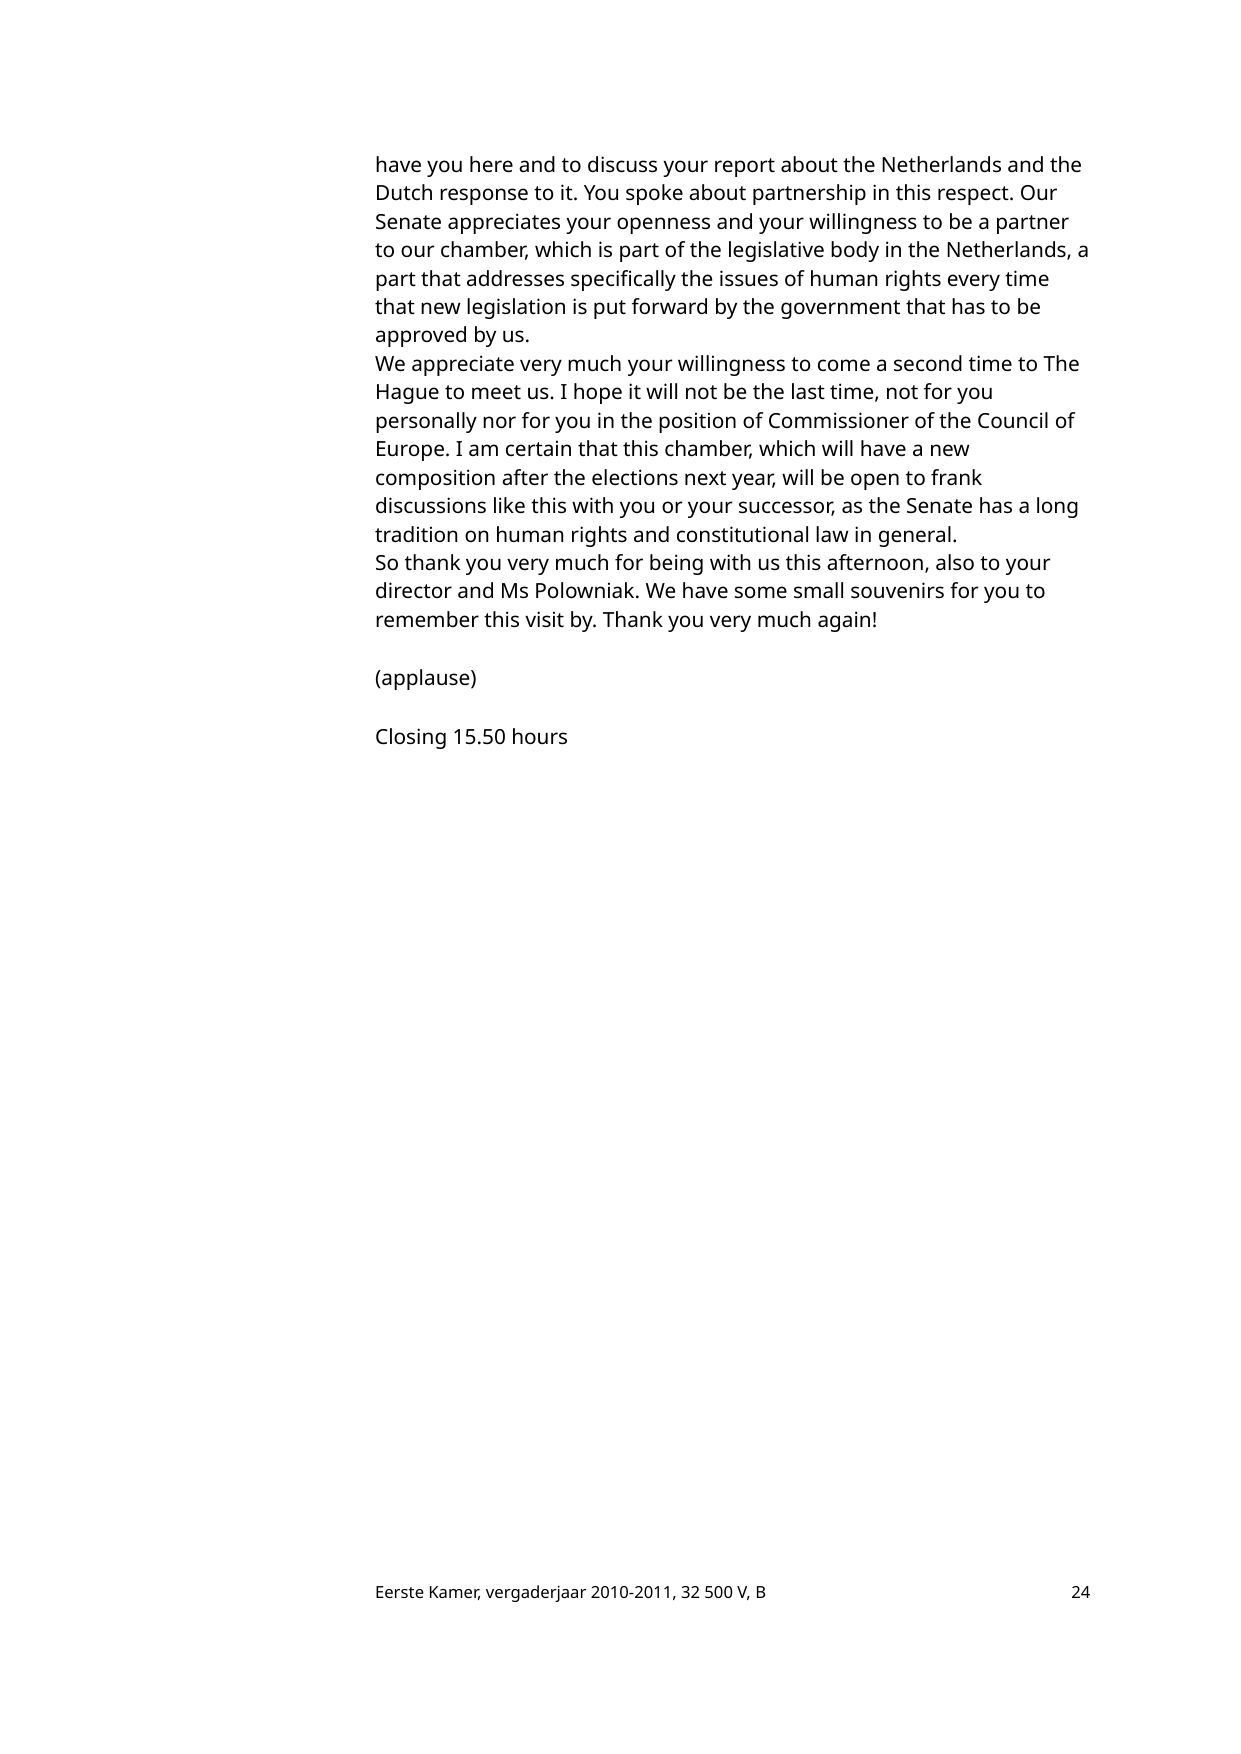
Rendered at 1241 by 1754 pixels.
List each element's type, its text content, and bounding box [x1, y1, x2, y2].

text have you here and to discuss your report about the Netherlands and the Dutch response to it. You spoke about partnership in this respect. Our Senate appreciates your openness and your willingness to be a partner to our chamber, which is part of the legislative body in the Netherlands, a part that addresses specifically the issues of human rights every time that new legislation is put forward by the government that has to be approved by us. [375, 150, 1090, 349]
text (applause) [375, 663, 1090, 692]
text Closing 15.50 hours [375, 722, 1090, 750]
text We appreciate very much your willingness to come a second time to The Hague to meet us. I hope it will not be the last time, not for you personally nor for you in the position of Commissioner of the Council of Europe. I am certain that this chamber, which will have a new composition after the elections next year, will be open to frank discussions like this with you or your successor, as the Senate has a long tradition on human rights and constitutional law in general. [375, 349, 1090, 548]
text So thank you very much for being with us this afternoon, also to your director and Ms Polowniak. We have some small souvenirs for you to remember this visit by. Thank you very much again! [375, 548, 1090, 633]
